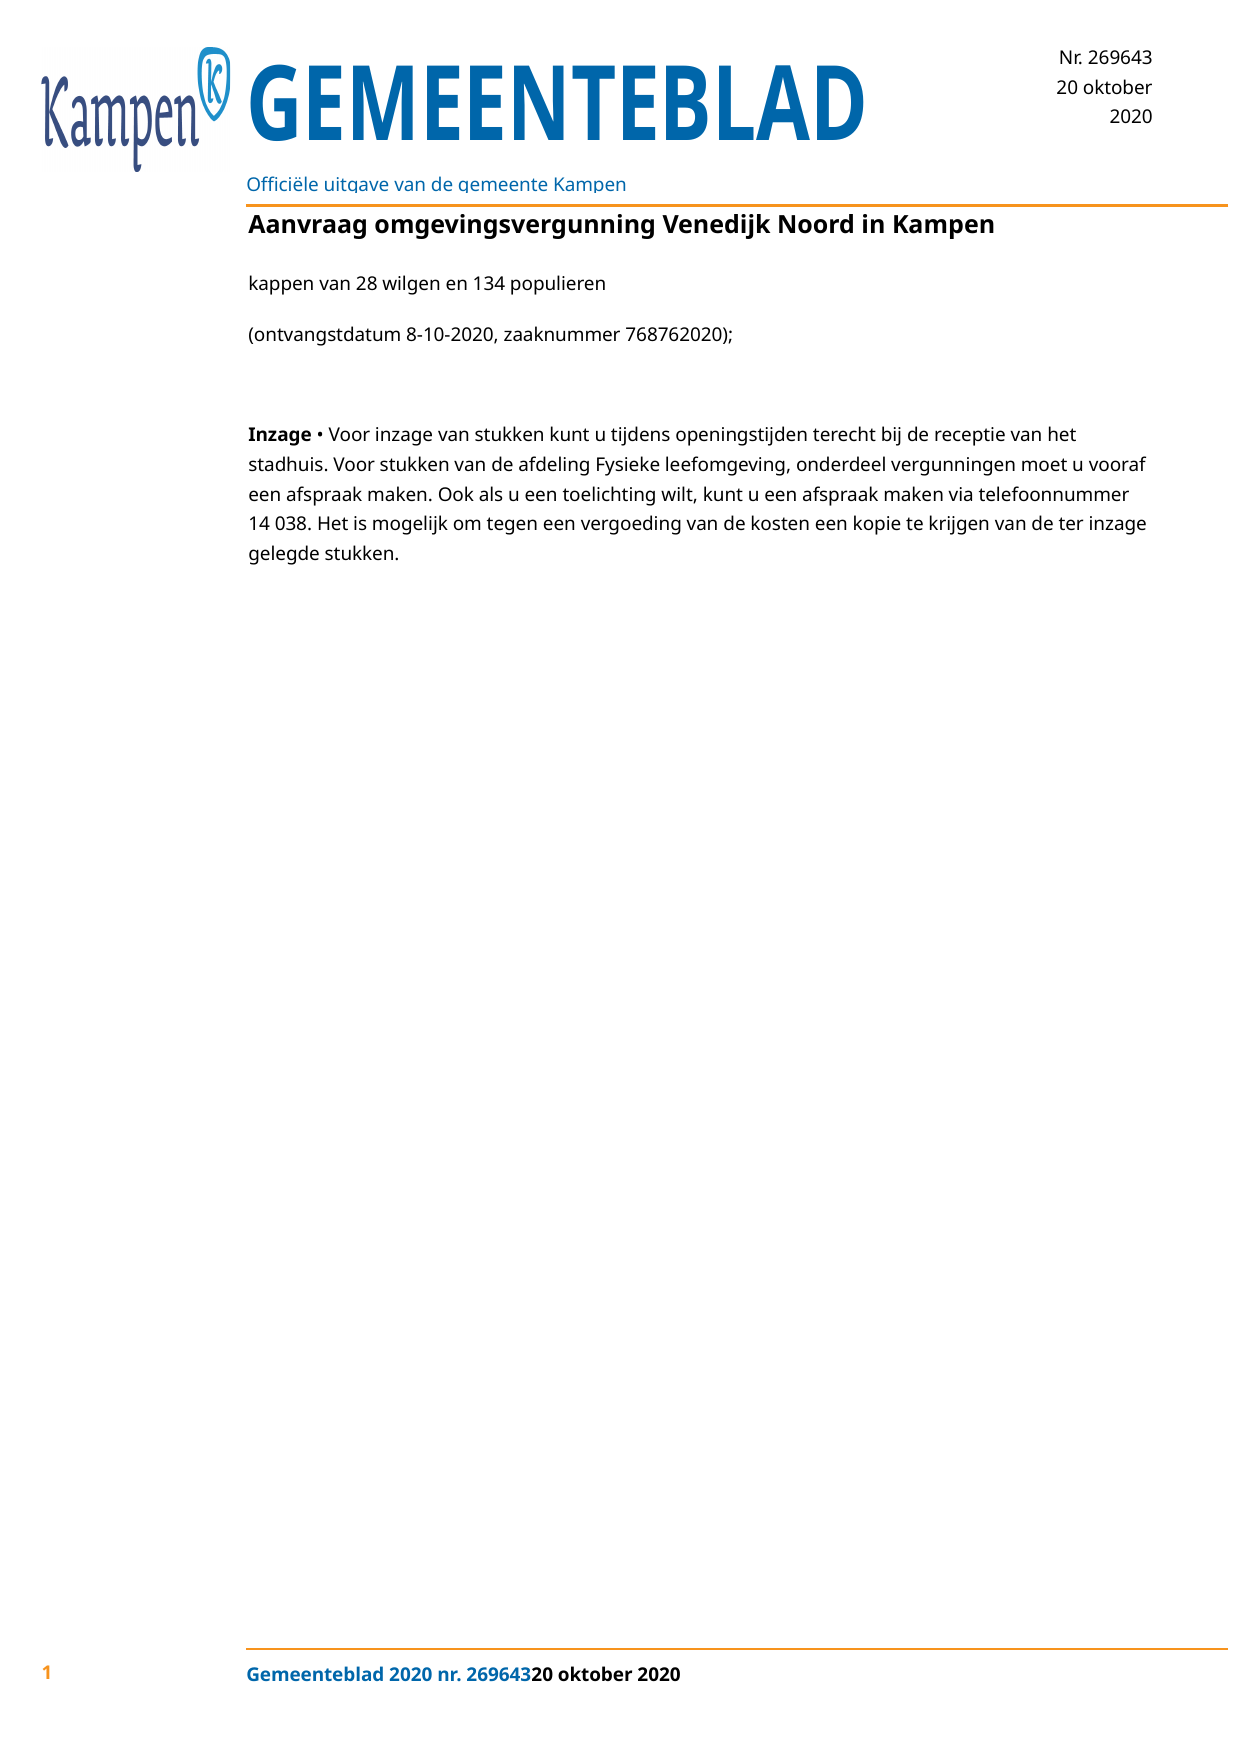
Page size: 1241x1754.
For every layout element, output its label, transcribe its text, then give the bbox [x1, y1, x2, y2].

text Inzage • Voor inzage van stukken kunt u tijdens openingstijden terecht bij de receptie van het stadhuis. Voor stukken van de afdeling Fysieke leefomgeving, onderdeel vergunningen moet u vooraf een afspraak maken. Ook als u een toelichting wilt, kunt u een afspraak maken via telefoonnummer 14 038. Het is mogelijk om tegen een vergoeding van de kosten een kopie te krijgen van de ter inzage gelegde stukken. [248, 422, 1152, 566]
text (ontvangstdatum 8-10-2020, zaaknummer 768762020); [248, 321, 1152, 346]
text Aanvraag omgevingsvergunning Venedijk Noord in Kampen [248, 207, 1152, 241]
picture [41, 47, 231, 172]
text kappen van 28 wilgen en 134 populieren [248, 270, 1152, 296]
